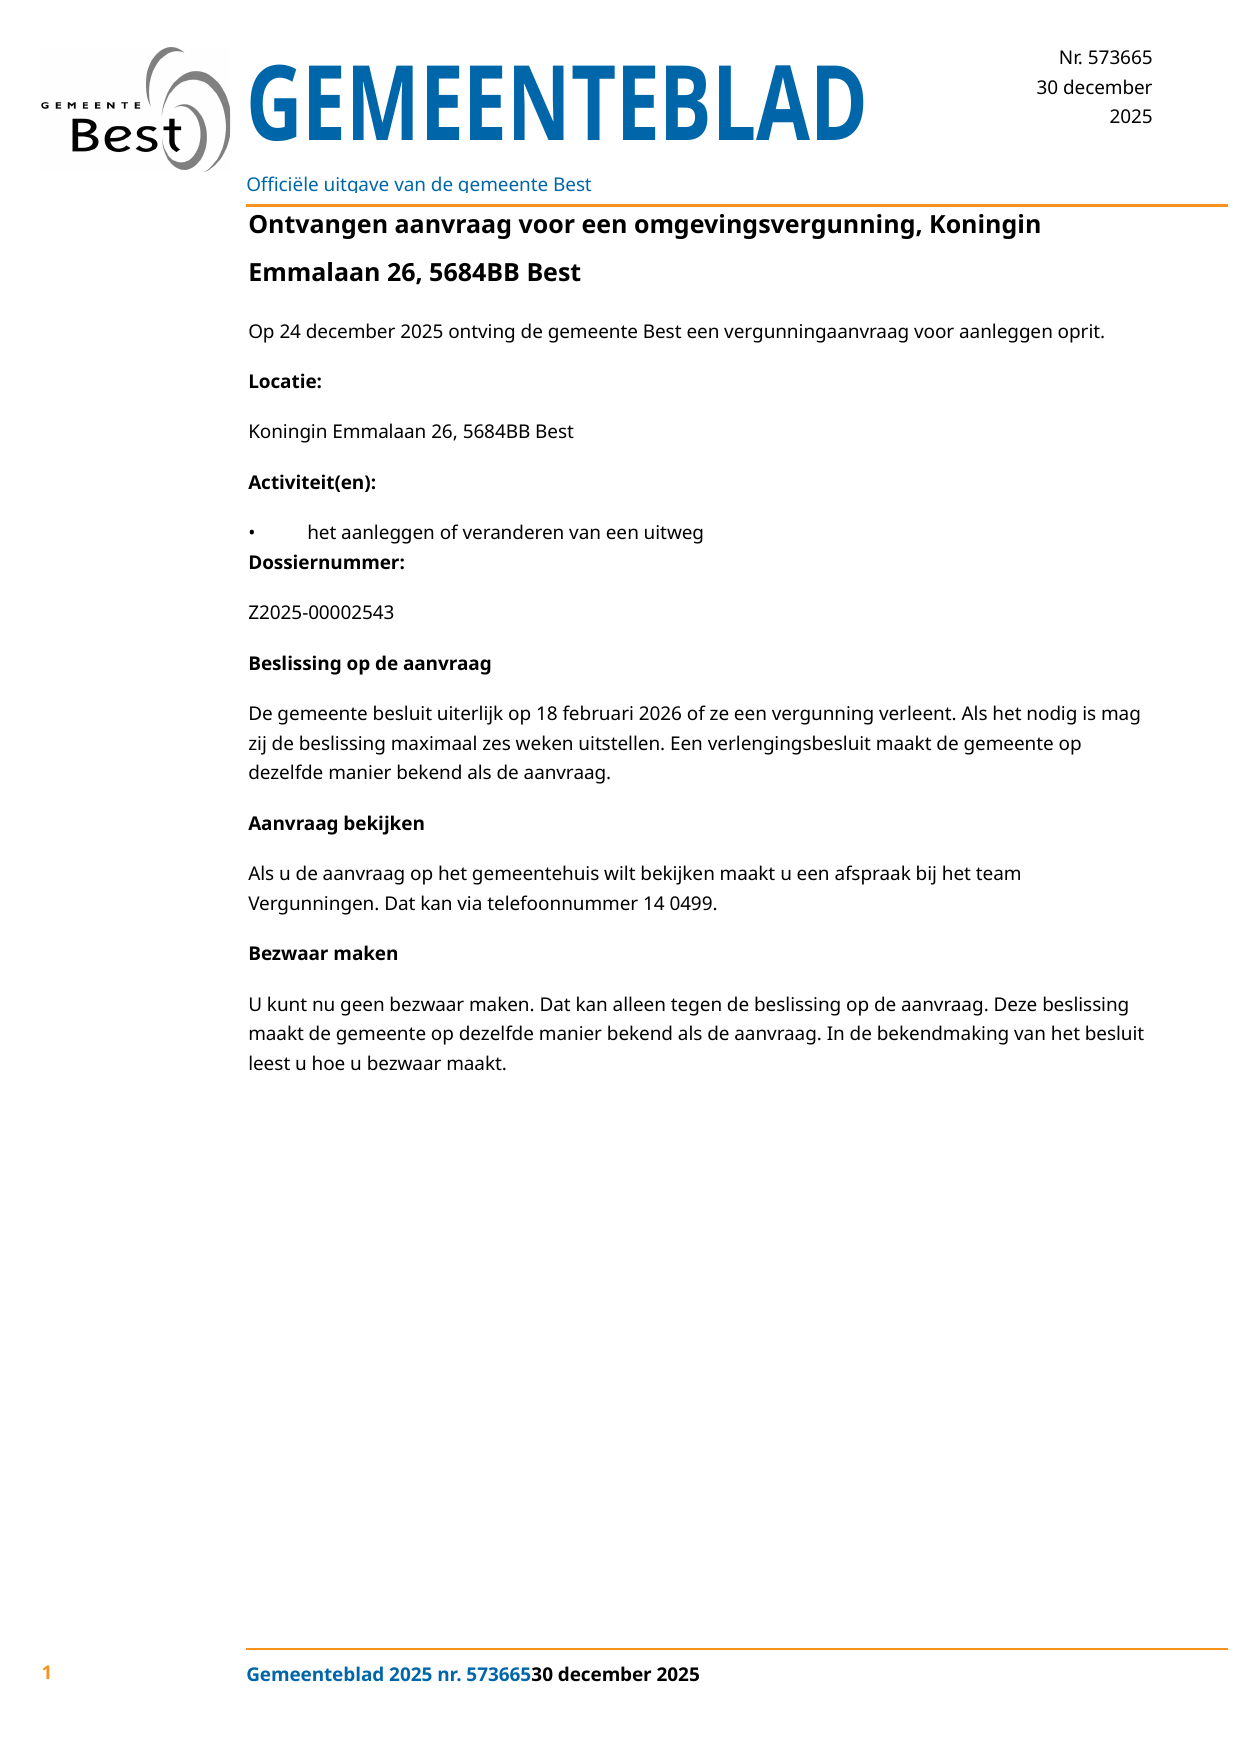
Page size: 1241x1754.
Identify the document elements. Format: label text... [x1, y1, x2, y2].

text Koningin Emmalaan 26, 5684BB Best [248, 419, 1152, 444]
text De gemeente besluit uiterlijk op 18 februari 2026 of ze een vergunning verleent. Als het nodig is mag zij de beslissing maximaal zes weken uitstellen. Een verlengingsbesluit maakt de gemeente op dezelfde manier bekend als de aanvraag. [248, 700, 1152, 785]
text Activiteit(en): [248, 469, 1152, 495]
text Ontvangen aanvraag voor een omgevingsvergunning, Koningin Emmalaan 26, 5684BB Best [248, 207, 1152, 288]
text Beslissing op de aanvraag [248, 650, 1152, 676]
picture [41, 47, 231, 172]
text Op 24 december 2025 ontving de gemeente Best een vergunningaanvraag voor aanleggen oprit. [248, 318, 1152, 344]
text Dossiernummer: [248, 549, 1152, 575]
text Als u de aanvraag op het gemeentehuis wilt bekijken maakt u een afspraak bij het team Vergunningen. Dat kan via telefoonnummer 14 0499. [248, 860, 1152, 916]
text Aanvraag bekijken [248, 810, 1152, 836]
text Z2025-00002543 [248, 599, 1152, 625]
text Locatie: [248, 368, 1152, 394]
text U kunt nu geen bezwaar maken. Dat kan alleen tegen de beslissing op de aanvraag. Deze beslissing maakt de gemeente op dezelfde manier bekend als de aanvraag. In de bekendmaking van het besluit leest u hoe u bezwaar maakt. [248, 991, 1152, 1076]
list het aanleggen of veranderen van een uitweg [248, 519, 1152, 545]
text Bezwaar maken [248, 940, 1152, 966]
